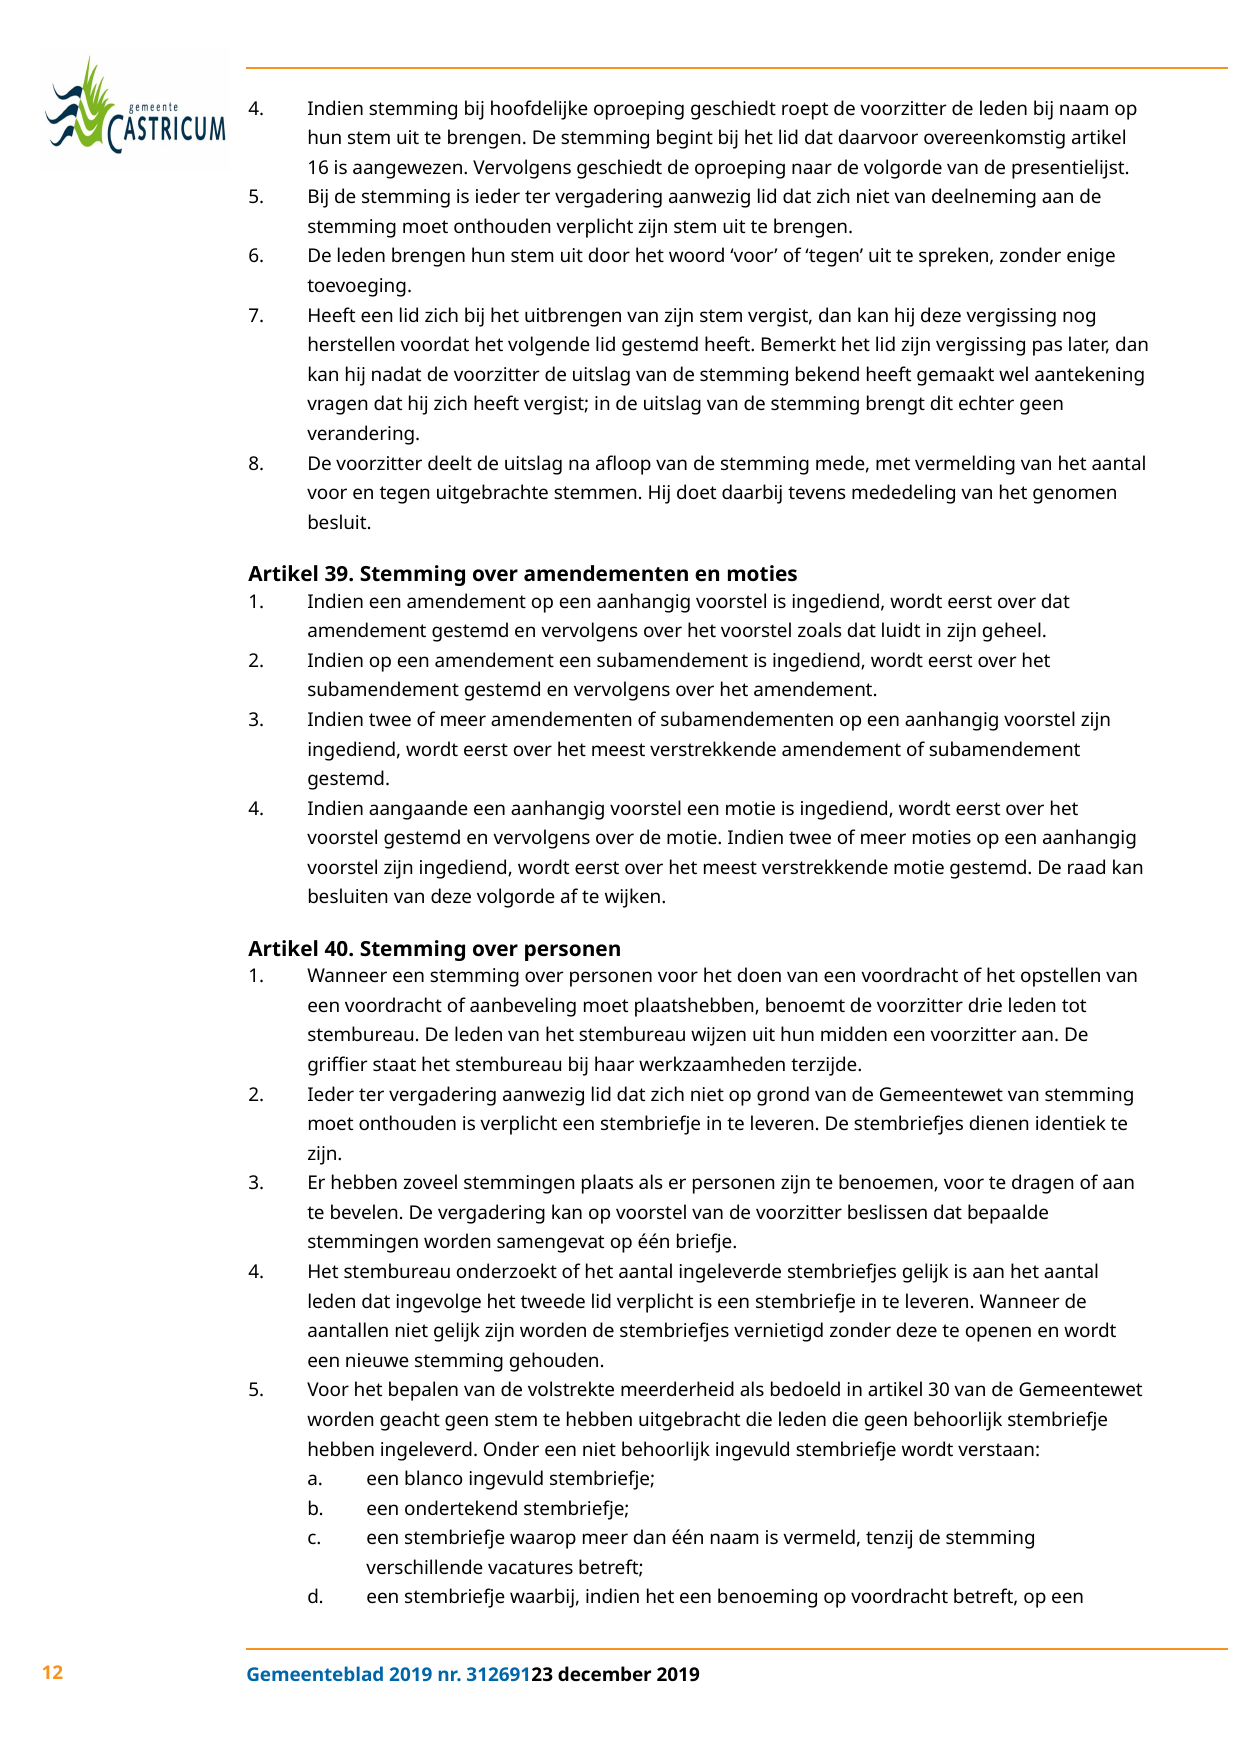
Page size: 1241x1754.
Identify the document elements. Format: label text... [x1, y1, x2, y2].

list een ondertekend stembriefje; [307, 1495, 1152, 1521]
picture [41, 47, 231, 172]
list Bij de stemming is ieder ter vergadering aanwezig lid dat zich niet van deelneming aan de stemming moet onthouden verplicht zijn stem uit te brengen. [248, 183, 1152, 239]
list Er hebben zoveel stemmingen plaats als er personen zijn te benoemen, voor te dragen of aan te bevelen. De vergadering kan op voorstel van de voorzitter beslissen dat bepaalde stemmingen worden samengevat op één briefje. [248, 1169, 1152, 1254]
list Indien stemming bij hoofdelijke oproeping geschiedt roept de voorzitter de leden bij naam op hun stem uit te brengen. De stemming begint bij het lid dat daarvoor overeenkomstig artikel 16 is aangewezen. Vervolgens geschiedt de oproeping naar de volgorde van de presentielijst. [248, 95, 1152, 180]
list Wanneer een stemming over personen voor het doen van een voordracht of het opstellen van een voordracht of aanbeveling moet plaatshebben, benoemt de voorzitter drie leden tot stembureau. De leden van het stembureau wijzen uit hun midden een voorzitter aan. De griffier staat het stembureau bij haar werkzaamheden terzijde. [248, 962, 1152, 1077]
list een stembriefje waarop meer dan één naam is vermeld, tenzij de stemming verschillende vacatures betreft; [307, 1524, 1152, 1580]
list Voor het bepalen van de volstrekte meerderheid als bedoeld in artikel 30 van de Gemeentewet worden geacht geen stem te hebben uitgebracht die leden die geen behoorlijk stembriefje hebben ingeleverd. Onder een niet behoorlijk ingevuld stembriefje wordt verstaan: [248, 1377, 1152, 1462]
list Indien twee of meer amendementen of subamendementen op een aanhangig voorstel zijn ingediend, wordt eerst over het meest verstrekkende amendement of subamendement gestemd. [248, 706, 1152, 791]
list Heeft een lid zich bij het uitbrengen van zijn stem vergist, dan kan hij deze vergissing nog herstellen voordat het volgende lid gestemd heeft. Bemerkt het lid zijn vergissing pas later, dan kan hij nadat de voorzitter de uitslag van de stemming bekend heeft gemaakt wel aantekening vragen dat hij zich heeft vergist; in de uitslag van de stemming brengt dit echter geen verandering. [248, 302, 1152, 446]
list De voorzitter deelt de uitslag na afloop van de stemming mede, met vermelding van het aantal voor en tegen uitgebrachte stemmen. Hij doet daarbij tevens mededeling van het genomen besluit. [248, 450, 1152, 535]
list De leden brengen hun stem uit door het woord ‘voor’ of ‘tegen’ uit te spreken, zonder enige toevoeging. [248, 243, 1152, 298]
list Indien op een amendement een subamendement is ingediend, wordt eerst over het subamendement gestemd en vervolgens over het amendement. [248, 647, 1152, 702]
list een blanco ingevuld stembriefje; [307, 1465, 1152, 1491]
list Indien aangaande een aanhangig voorstel een motie is ingediend, wordt eerst over het voorstel gestemd en vervolgens over de motie. Indien twee of meer moties op een aanhangig voorstel zijn ingediend, wordt eerst over het meest verstrekkende motie gestemd. De raad kan besluiten van deze volgorde af te wijken. [248, 795, 1152, 909]
list Indien een amendement op een aanhangig voorstel is ingediend, wordt eerst over dat amendement gestemd en vervolgens over het voorstel zoals dat luidt in zijn geheel. [248, 588, 1152, 643]
text Artikel 39. Stemming over amendementen en moties [248, 559, 1152, 588]
list Ieder ter vergadering aanwezig lid dat zich niet op grond van de Gemeentewet van stemming moet onthouden is verplicht een stembriefje in te leveren. De stembriefjes dienen identiek te zijn. [248, 1081, 1152, 1166]
text Artikel 40. Stemming over personen [248, 934, 1152, 962]
list Het stembureau onderzoekt of het aantal ingeleverde stembriefjes gelijk is aan het aantal leden dat ingevolge het tweede lid verplicht is een stembriefje in te leveren. Wanneer de aantallen niet gelijk zijn worden de stembriefjes vernietigd zonder deze te openen en wordt een nieuwe stemming gehouden. [248, 1258, 1152, 1373]
list een stembriefje waarbij, indien het een benoeming op voordracht betreft, op een [307, 1584, 1152, 1609]
